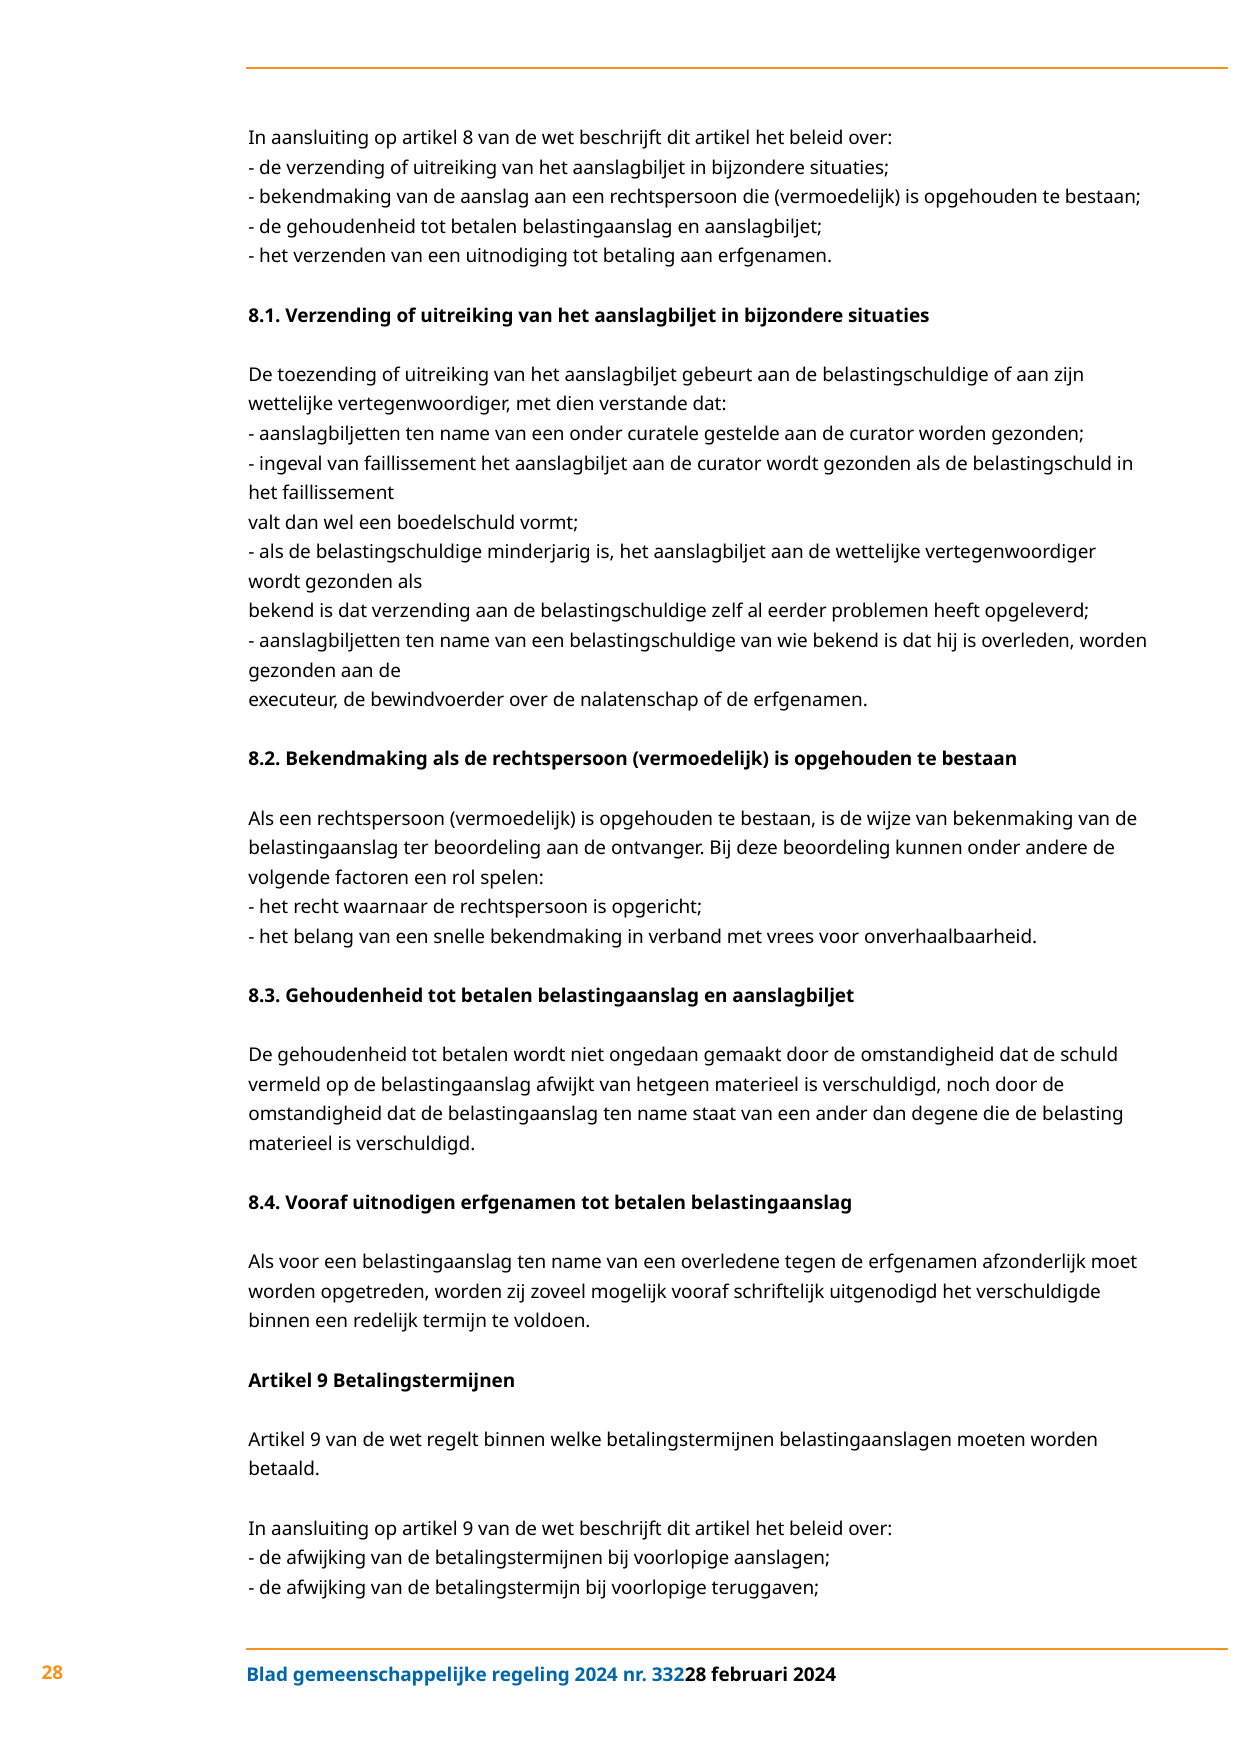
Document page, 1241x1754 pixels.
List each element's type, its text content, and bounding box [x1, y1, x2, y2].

text - ingeval van faillissement het aanslagbiljet aan de curator wordt gezonden als de belastingschuld in het faillissement [248, 450, 1152, 505]
text Artikel 9 Betalingstermijnen [248, 1367, 1152, 1393]
text 8.4. Vooraf uitnodigen erfgenamen tot betalen belastingaanslag [248, 1189, 1152, 1215]
text In aansluiting op artikel 8 van de wet beschrijft dit artikel het beleid over: [248, 124, 1152, 150]
text In aansluiting op artikel 9 van de wet beschrijft dit artikel het beleid over: [248, 1515, 1152, 1541]
text - de afwijking van de betalingstermijnen bij voorlopige aanslagen; [248, 1544, 1152, 1570]
text - aanslagbiljetten ten name van een belastingschuldige van wie bekend is dat hij is overleden, worden gezonden aan de [248, 627, 1152, 683]
text - als de belastingschuldige minderjarig is, het aanslagbiljet aan de wettelijke vertegenwoordiger wordt gezonden als [248, 538, 1152, 594]
text executeur, de bewindvoerder over de nalatenschap of de erfgenamen. [248, 686, 1152, 712]
text valt dan wel een boedelschuld vormt; [248, 509, 1152, 535]
text bekend is dat verzending aan de belastingschuldige zelf al eerder problemen heeft opgeleverd; [248, 598, 1152, 623]
text 8.3. Gehoudenheid tot betalen belastingaanslag en aanslagbiljet [248, 982, 1152, 1008]
text - de gehoudenheid tot betalen belastingaanslag en aanslagbiljet; [248, 213, 1152, 239]
text 8.1. Verzending of uitreiking van het aanslagbiljet in bijzondere situaties [248, 302, 1152, 328]
text Artikel 9 van de wet regelt binnen welke betalingstermijnen belastingaanslagen moeten worden betaald. [248, 1426, 1152, 1481]
text Als een rechtspersoon (vermoedelijk) is opgehouden te bestaan, is de wijze van bekenmaking van de belastingaanslag ter beoordeling aan de ontvanger. Bij deze beoordeling kunnen onder andere de volgende factoren een rol spelen: [248, 805, 1152, 890]
text - het recht waarnaar de rechtspersoon is opgericht; [248, 893, 1152, 919]
text - de verzending of uitreiking van het aanslagbiljet in bijzondere situaties; [248, 154, 1152, 180]
text Als voor een belastingaanslag ten name van een overledene tegen de erfgenamen afzonderlijk moet worden opgetreden, worden zij zoveel mogelijk vooraf schriftelijk uitgenodigd het verschuldigde binnen een redelijk termijn te voldoen. [248, 1248, 1152, 1333]
text - bekendmaking van de aanslag aan een rechtspersoon die (vermoedelijk) is opgehouden te bestaan; [248, 183, 1152, 209]
text - het belang van een snelle bekendmaking in verband met vrees voor onverhaalbaarheid. [248, 923, 1152, 949]
text De toezending of uitreiking van het aanslagbiljet gebeurt aan de belastingschuldige of aan zijn wettelijke vertegenwoordiger, met dien verstande dat: [248, 361, 1152, 416]
text - aanslagbiljetten ten name van een onder curatele gestelde aan de curator worden gezonden; [248, 420, 1152, 446]
text - de afwijking van de betalingstermijn bij voorlopige teruggaven; [248, 1574, 1152, 1600]
text De gehoudenheid tot betalen wordt niet ongedaan gemaakt door de omstandigheid dat de schuld vermeld op de belastingaanslag afwijkt van hetgeen materieel is verschuldigd, noch door de omstandigheid dat de belastingaanslag ten name staat van een ander dan degene die de belasting materieel is verschuldigd. [248, 1041, 1152, 1156]
picture [41, 47, 231, 172]
text 8.2. Bekendmaking als de rechtspersoon (vermoedelijk) is opgehouden te bestaan [248, 746, 1152, 771]
text - het verzenden van een uitnodiging tot betaling aan erfgenamen. [248, 243, 1152, 268]
